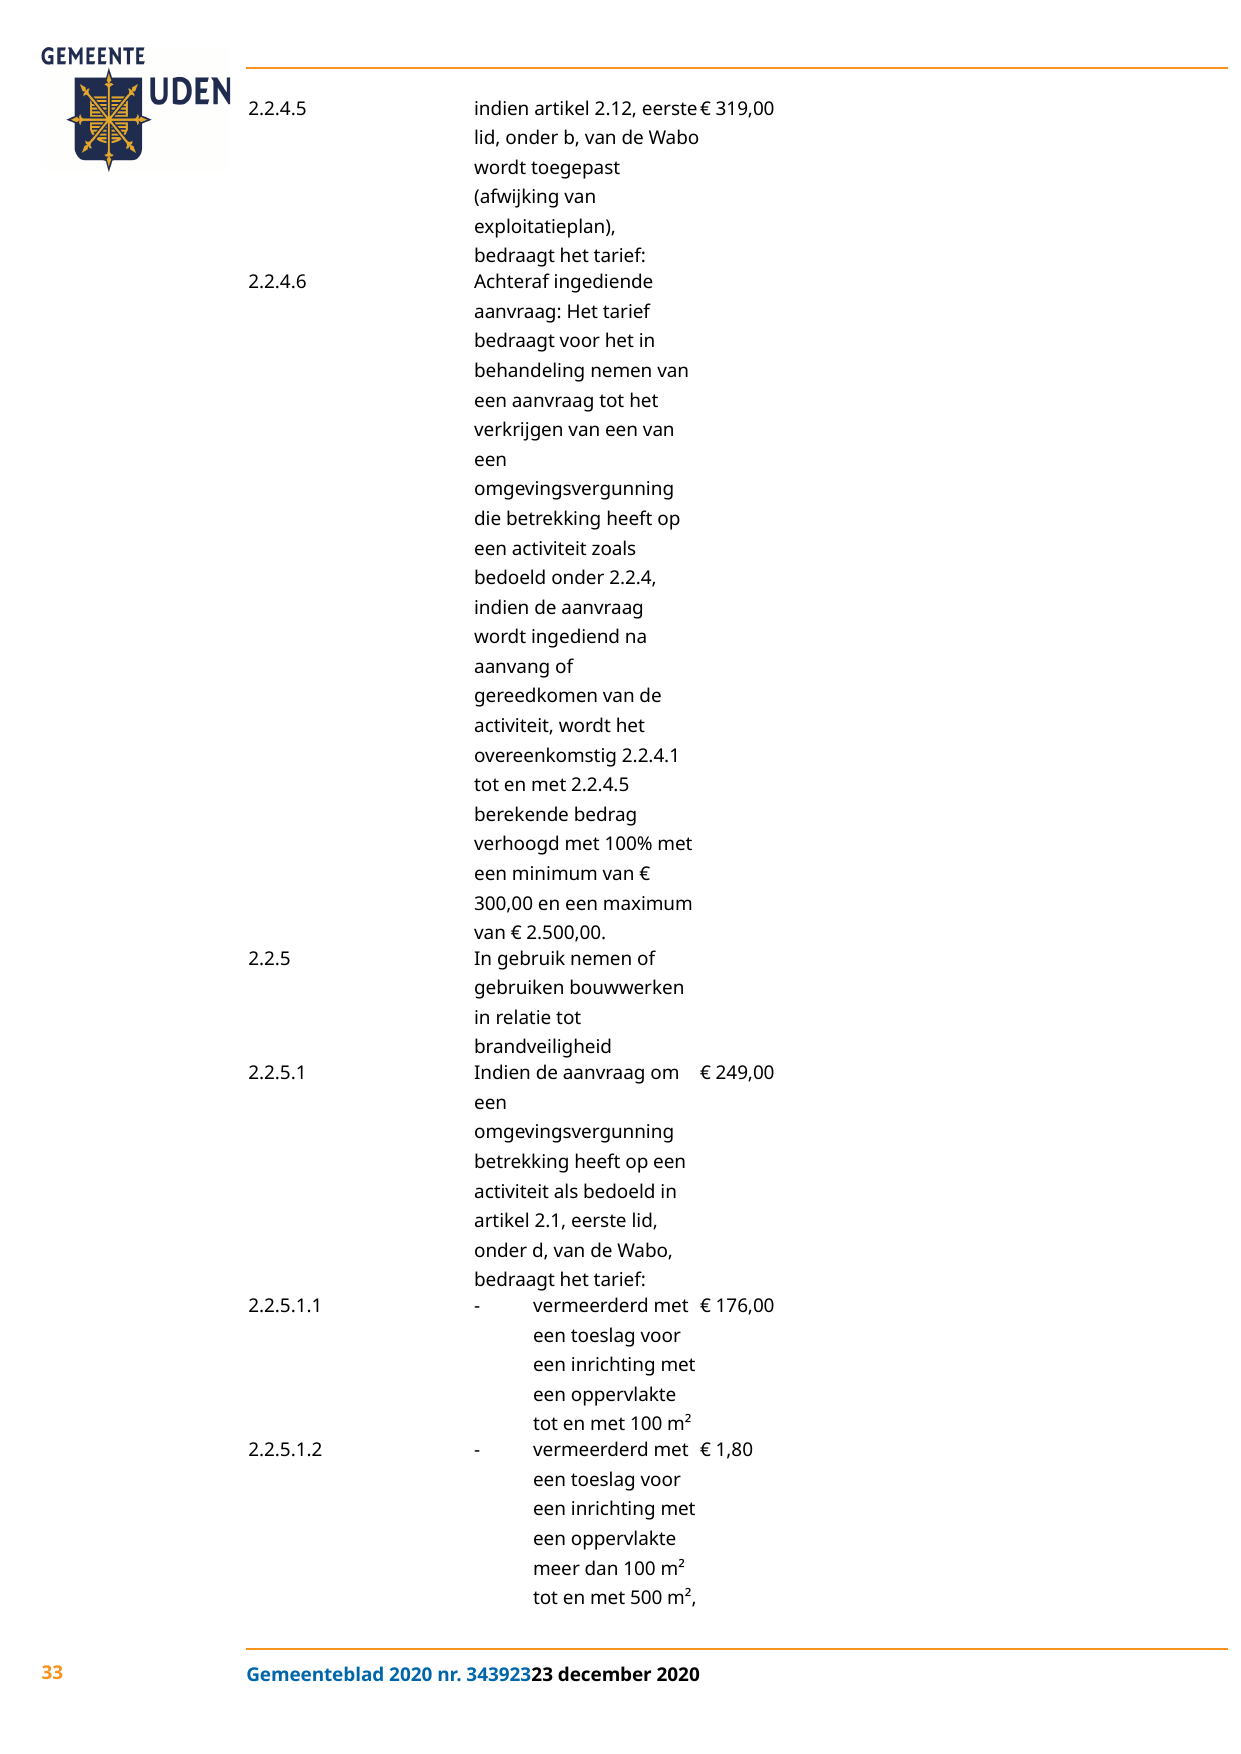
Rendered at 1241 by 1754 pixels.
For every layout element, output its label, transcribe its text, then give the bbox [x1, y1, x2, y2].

table_cell [926, 269, 1152, 945]
table_cell [926, 95, 1152, 268]
table_cell € 1,80 [700, 1436, 926, 1610]
table_cell vermeerderd met een toeslag voor een inrichting met een oppervlakte tot en met 100 m² [474, 1292, 700, 1436]
table_cell vermeerderd met een toeslag voor een inrichting met een oppervlakte meer dan 100 m² tot en met 500 m², [474, 1436, 700, 1610]
table_cell [926, 1060, 1152, 1292]
table_cell [700, 945, 926, 1059]
table_cell € 249,00 [700, 1060, 926, 1292]
table_cell 2.2.4.6 [248, 269, 474, 945]
table_cell 2.2.5.1.2 [248, 1436, 474, 1610]
table_cell 2.2.5.1.1 [248, 1292, 474, 1436]
table_cell In gebruik nemen of gebruiken bouwwerken in relatie tot brandveiligheid [474, 945, 700, 1059]
table_cell Indien de aanvraag om een omgevingsvergunning betrekking heeft op een activiteit als bedoeld in artikel 2.1, eerste lid, onder d, van de Wabo, bedraagt het tarief: [474, 1060, 700, 1292]
table_cell 2.2.4.5 [248, 95, 474, 268]
table_cell Achteraf ingediende aanvraag: Het tarief bedraagt voor het in behandeling nemen van een aanvraag tot het verkrijgen van een van een omgevingsvergunning die betrekking heeft op een activiteit zoals bedoeld onder 2.2.4, indien de aanvraag wordt ingediend na aanvang of gereedkomen van de activiteit, wordt het overeenkomstig 2.2.4.1 tot en met 2.2.4.5 berekende bedrag verhoogd met 100% met een minimum van € 300,00 en een maximum van € 2.500,00. [474, 269, 700, 945]
table_cell [926, 945, 1152, 1059]
table_cell € 176,00 [700, 1292, 926, 1436]
table_cell [926, 1292, 1152, 1436]
table_cell 2.2.5.1 [248, 1060, 474, 1292]
table_cell indien artikel 2.12, eerste lid, onder b, van de Wabo wordt toegepast (afwijking van exploitatieplan), bedraagt het tarief: [474, 95, 700, 268]
table_cell € 319,00 [700, 95, 926, 268]
table_cell 2.2.5 [248, 945, 474, 1059]
table_cell [700, 269, 926, 945]
picture [41, 47, 231, 172]
table_cell [926, 1436, 1152, 1610]
